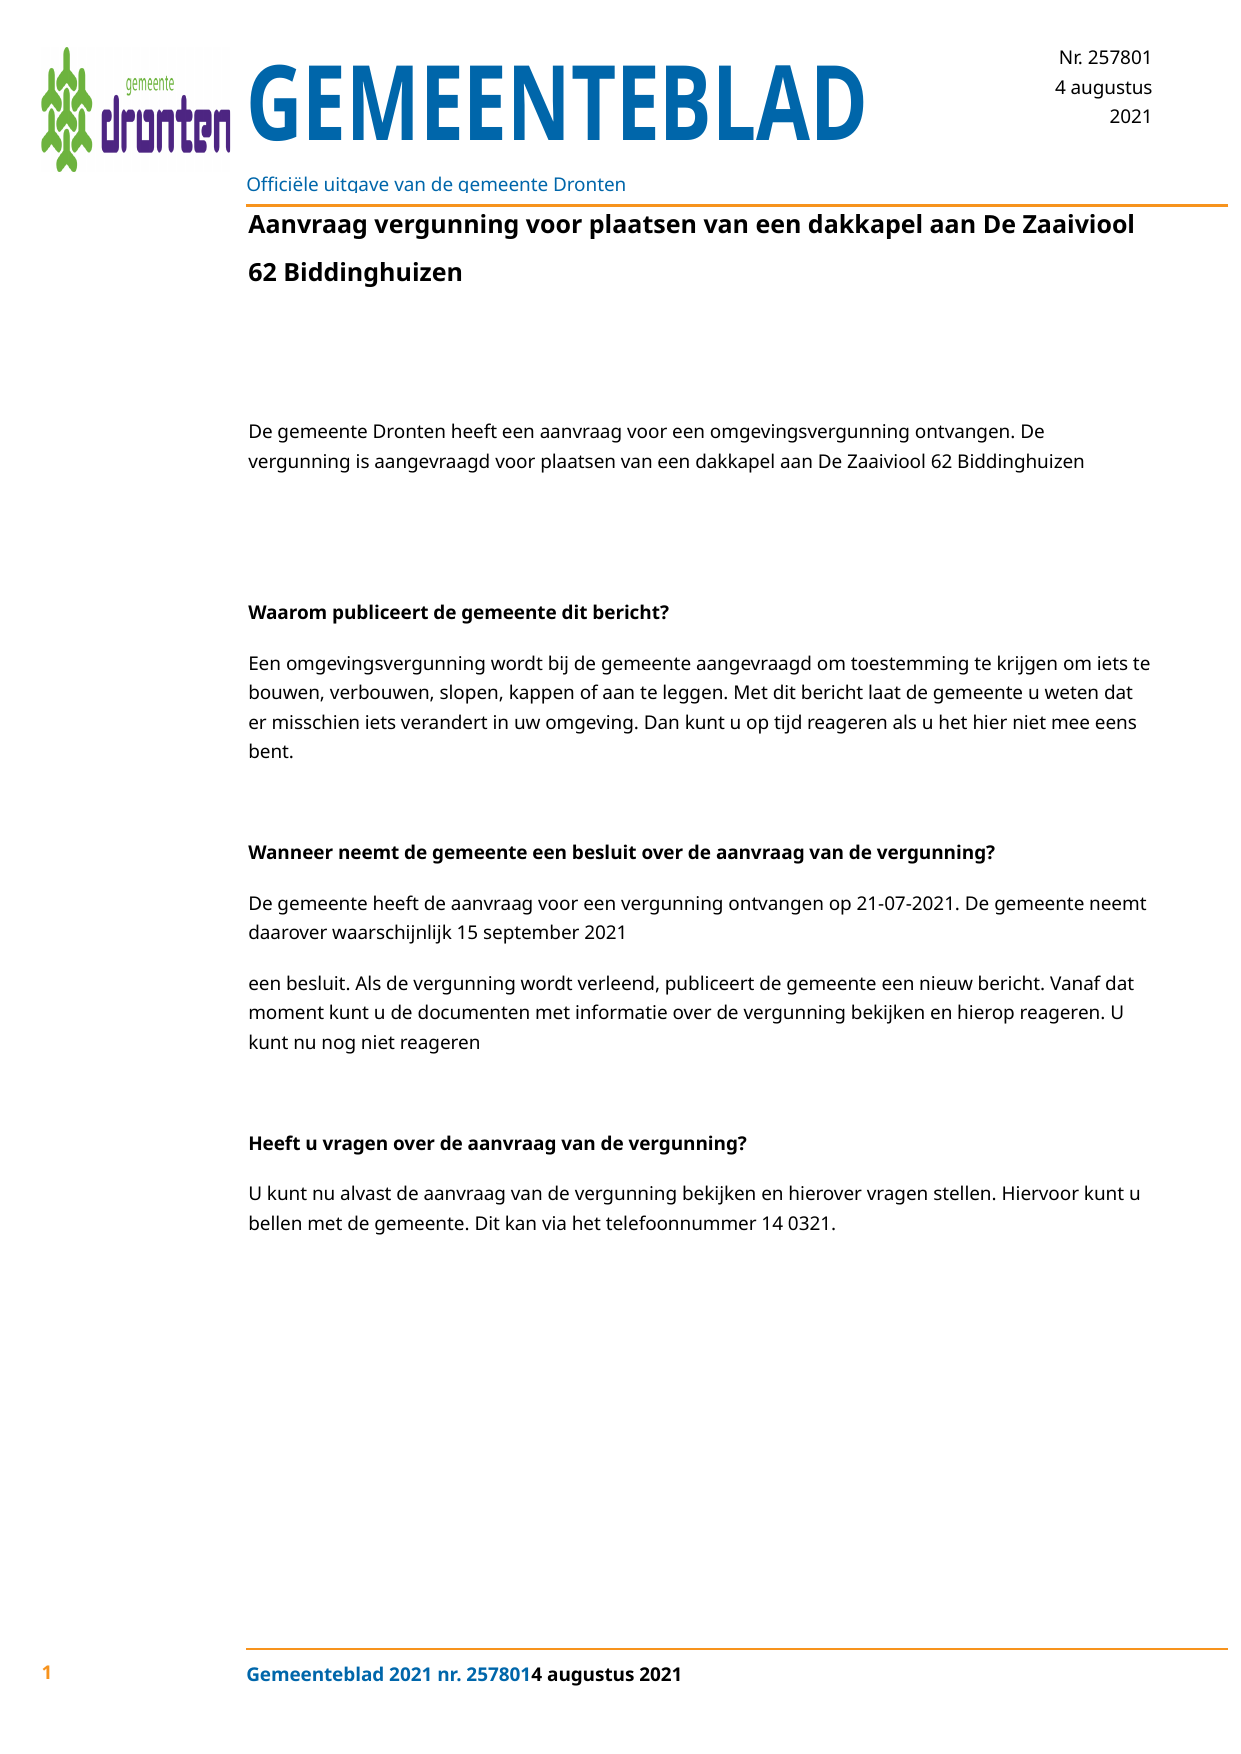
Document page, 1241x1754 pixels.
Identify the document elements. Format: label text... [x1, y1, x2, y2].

text een besluit. Als de vergunning wordt verleend, publiceert de gemeente een nieuw bericht. Vanaf dat moment kunt u de documenten met informatie over de vergunning bekijken en hierop reageren. U kunt nu nog niet reageren [248, 970, 1152, 1055]
text Wanneer neemt de gemeente een besluit over de aanvraag van de vergunning? [248, 839, 1152, 865]
text U kunt nu alvast de aanvraag van de vergunning bekijken en hierover vragen stellen. Hiervoor kunt u bellen met de gemeente. Dit kan via het telefoonnummer 14 0321. [248, 1180, 1152, 1236]
text Een omgevingsvergunning wordt bij de gemeente aangevraagd om toestemming te krijgen om iets te bouwen, verbouwen, slopen, kappen of aan te leggen. Met dit bericht laat de gemeente u weten dat er misschien iets verandert in uw omgeving. Dan kunt u op tijd reageren als u het hier niet mee eens bent. [248, 650, 1152, 764]
text De gemeente heeft de aanvraag voor een vergunning ontvangen op 21-07-2021. De gemeente neemt daarover waarschijnlijk 15 september 2021 [248, 890, 1152, 945]
text Heeft u vragen over de aanvraag van de vergunning? [248, 1130, 1152, 1156]
text Waarom publiceert de gemeente dit bericht? [248, 599, 1152, 625]
picture [41, 47, 231, 172]
text Aanvraag vergunning voor plaatsen van een dakkapel aan De Zaaiviool 62 Biddinghuizen [248, 207, 1152, 288]
text De gemeente Dronten heeft een aanvraag voor een omgevingsvergunning ontvangen. De vergunning is aangevraagd voor plaatsen van een dakkapel aan De Zaaiviool 62 Biddinghuizen [248, 419, 1152, 474]
